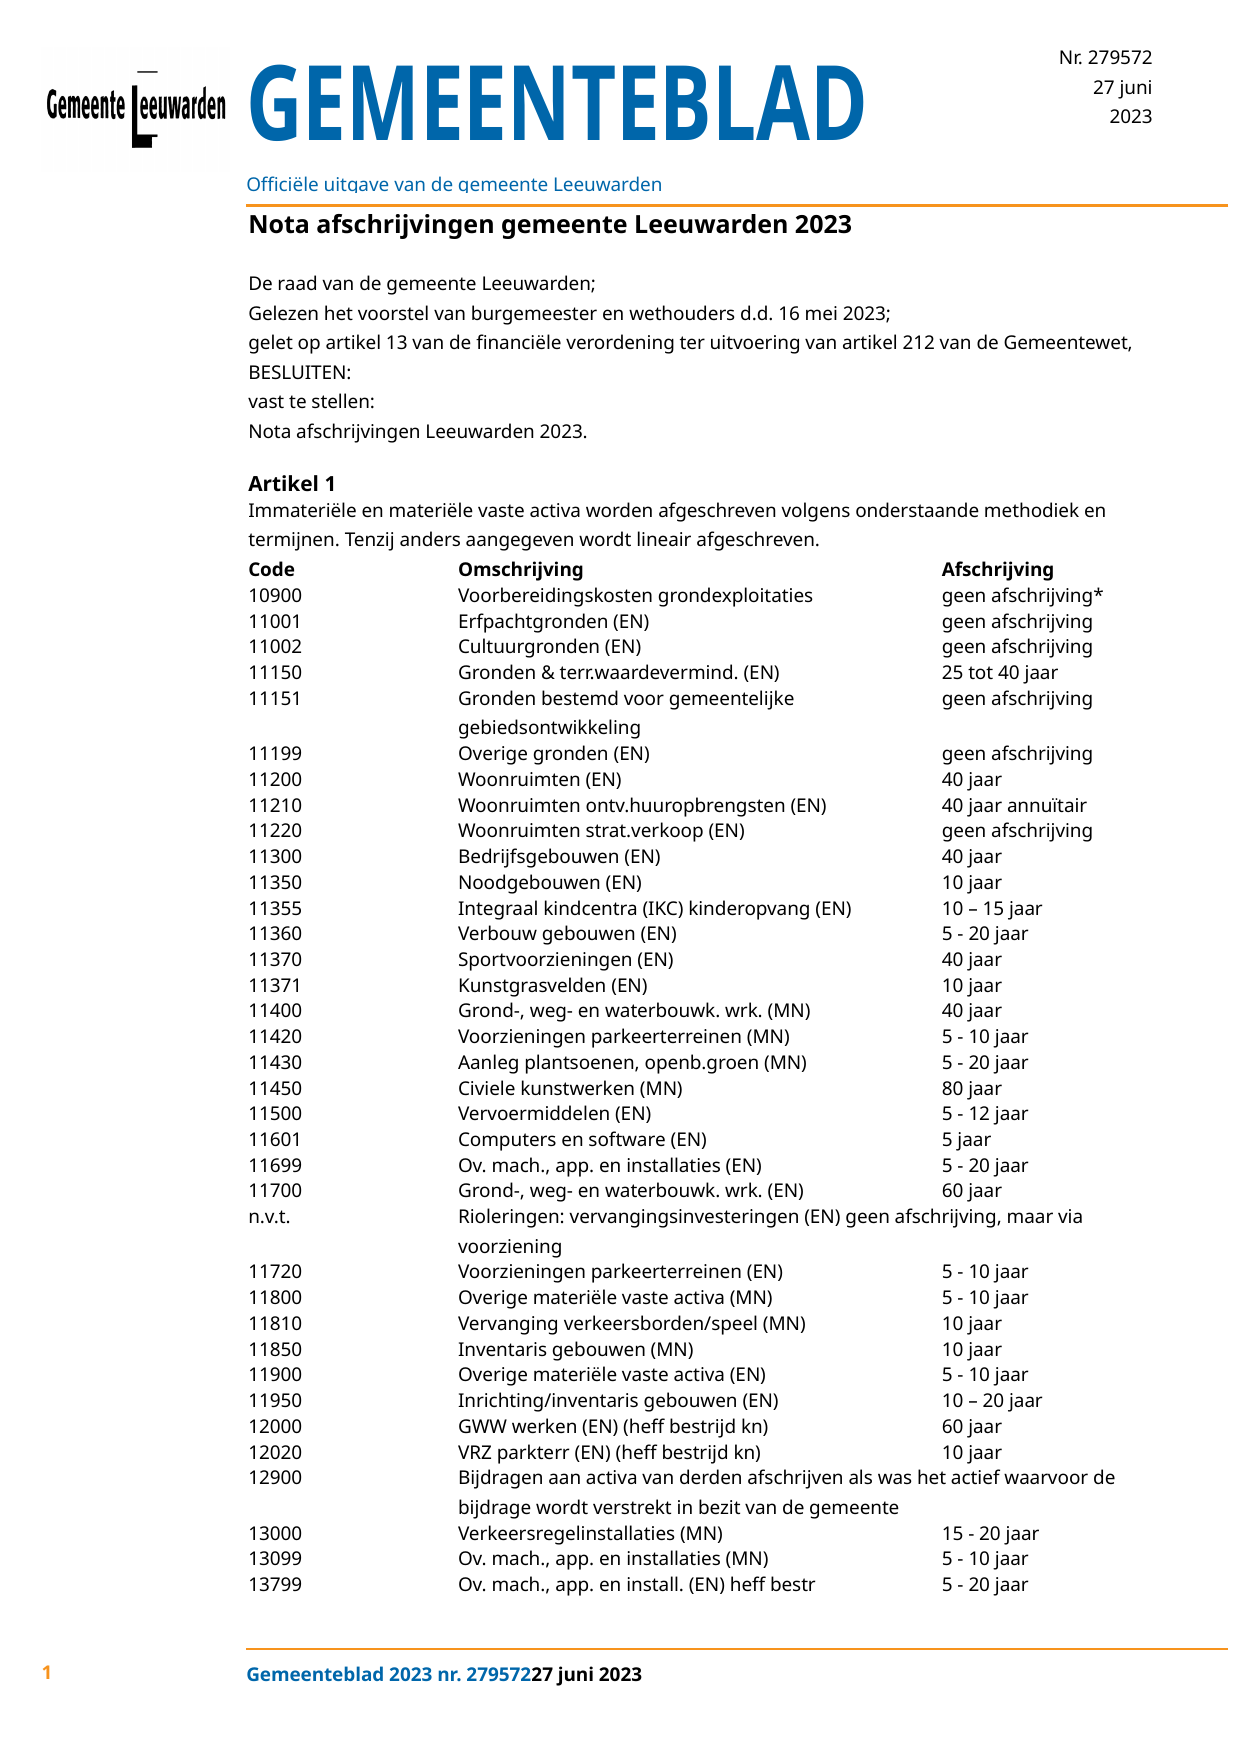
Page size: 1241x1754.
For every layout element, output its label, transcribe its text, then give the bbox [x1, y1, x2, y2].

table_cell 15 - 20 jaar [942, 1520, 1152, 1546]
table_cell Computers en software (EN) [458, 1126, 942, 1152]
table_cell 11950 [248, 1388, 458, 1413]
table_cell geen afschrijving [942, 608, 1152, 633]
table_cell 11150 [248, 659, 458, 685]
table_cell 11430 [248, 1049, 458, 1075]
table_cell 11810 [248, 1310, 458, 1336]
table_cell Erfpachtgronden (EN) [458, 608, 942, 633]
text De raad van de gemeente Leeuwarden; [248, 270, 1152, 296]
table_cell 12900 [248, 1465, 458, 1520]
table_cell Grond-, weg- en waterbouwk. wrk. (MN) [458, 998, 942, 1023]
table_cell 11800 [248, 1285, 458, 1310]
table_cell Noodgebouwen (EN) [458, 869, 942, 895]
text Gelezen het voorstel van burgemeester en wethouders d.d. 16 mei 2023; [248, 300, 1152, 326]
table_cell 10900 [248, 582, 458, 608]
table_cell 12020 [248, 1439, 458, 1464]
table_cell 11220 [248, 818, 458, 843]
table_cell 5 - 20 jaar [942, 920, 1152, 946]
table_header Omschrijving [458, 556, 942, 582]
table_cell 5 - 20 jaar [942, 1152, 1152, 1178]
table_cell 40 jaar annuïtair [942, 792, 1152, 817]
table_cell Bedrijfsgebouwen (EN) [458, 843, 942, 869]
table_cell 5 - 20 jaar [942, 1571, 1152, 1597]
table_cell Verkeersregelinstallaties (MN) [458, 1520, 942, 1546]
table_cell 11420 [248, 1023, 458, 1049]
table_cell Inventaris gebouwen (MN) [458, 1336, 942, 1362]
table_cell Civiele kunstwerken (MN) [458, 1075, 942, 1101]
table_cell 11151 [248, 685, 458, 740]
text Nota afschrijvingen gemeente Leeuwarden 2023 [248, 207, 1152, 241]
table_cell 11210 [248, 792, 458, 817]
table_cell Grond-, weg- en waterbouwk. wrk. (EN) [458, 1178, 942, 1203]
table_cell Overige materiële vaste activa (EN) [458, 1362, 942, 1387]
table_cell geen afschrijving [942, 634, 1152, 659]
table_cell 11350 [248, 869, 458, 895]
table_cell 13099 [248, 1546, 458, 1571]
table_cell Kunstgrasvelden (EN) [458, 972, 942, 998]
text Artikel 1 [248, 469, 1152, 497]
table_cell 10 jaar [942, 972, 1152, 998]
table_cell geen afschrijving* [942, 582, 1152, 608]
table_cell 10 – 15 jaar [942, 895, 1152, 920]
table_cell 13799 [248, 1571, 458, 1597]
table_cell 10 jaar [942, 1439, 1152, 1464]
table_cell GWW werken (EN) (heff bestrijd kn) [458, 1413, 942, 1439]
table_cell Bijdragen aan activa van derden afschrijven als was het actief waarvoor de bijdrage wordt verstrekt in bezit van de gemeente [458, 1465, 1152, 1520]
table_cell 13000 [248, 1520, 458, 1546]
table_cell geen afschrijving [942, 740, 1152, 766]
table_cell 11200 [248, 766, 458, 792]
table_cell Ov. mach., app. en installaties (EN) [458, 1152, 942, 1178]
table_cell 5 jaar [942, 1126, 1152, 1152]
table_cell Ov. mach., app. en installaties (MN) [458, 1546, 942, 1571]
text vast te stellen: [248, 389, 1152, 414]
table_cell Overige gronden (EN) [458, 740, 942, 766]
table_cell 11699 [248, 1152, 458, 1178]
text BESLUITEN: [248, 359, 1152, 385]
table_cell Overige materiële vaste activa (MN) [458, 1285, 942, 1310]
table_cell 10 – 20 jaar [942, 1388, 1152, 1413]
table_cell Sportvoorzieningen (EN) [458, 946, 942, 972]
table_cell Cultuurgronden (EN) [458, 634, 942, 659]
table_cell Woonruimten (EN) [458, 766, 942, 792]
table_cell 11360 [248, 920, 458, 946]
table_cell Voorbereidingskosten grondexploitaties [458, 582, 942, 608]
table_cell 10 jaar [942, 869, 1152, 895]
table_cell 10 jaar [942, 1336, 1152, 1362]
table_cell Voorzieningen parkeerterreinen (MN) [458, 1023, 942, 1049]
table_cell n.v.t. [248, 1204, 458, 1259]
table_header Afschrijving [942, 556, 1152, 582]
table_cell 5 - 12 jaar [942, 1101, 1152, 1126]
table_cell Rioleringen: vervangingsinvesteringen (EN) geen afschrijving, maar via voorziening [458, 1204, 1152, 1259]
table_cell 5 - 10 jaar [942, 1259, 1152, 1284]
table_cell 60 jaar [942, 1178, 1152, 1203]
table_cell Integraal kindcentra (IKC) kinderopvang (EN) [458, 895, 942, 920]
table_cell 11300 [248, 843, 458, 869]
table_cell geen afschrijving [942, 685, 1152, 740]
table_cell 11370 [248, 946, 458, 972]
table_cell 25 tot 40 jaar [942, 659, 1152, 685]
table_cell 11001 [248, 608, 458, 633]
table_cell 5 - 10 jaar [942, 1546, 1152, 1571]
table_cell 11700 [248, 1178, 458, 1203]
table_cell Woonruimten strat.verkoop (EN) [458, 818, 942, 843]
table_cell 40 jaar [942, 946, 1152, 972]
table_cell 11720 [248, 1259, 458, 1284]
table_cell 5 - 20 jaar [942, 1049, 1152, 1075]
text Immateriële en materiële vaste activa worden afgeschreven volgens onderstaande methodiek en termijnen. Tenzij anders aangegeven wordt lineair afgeschreven. [248, 497, 1152, 552]
table_cell 60 jaar [942, 1413, 1152, 1439]
table_cell Woonruimten ontv.huuropbrengsten (EN) [458, 792, 942, 817]
table_cell 40 jaar [942, 843, 1152, 869]
table_cell 11371 [248, 972, 458, 998]
table_cell Aanleg plantsoenen, openb.groen (MN) [458, 1049, 942, 1075]
table_header Code [248, 556, 458, 582]
table_cell 12000 [248, 1413, 458, 1439]
table_cell 11199 [248, 740, 458, 766]
table_cell 11601 [248, 1126, 458, 1152]
picture [41, 47, 231, 172]
text gelet op artikel 13 van de financiële verordening ter uitvoering van artikel 212 van de Gemeentewet, [248, 329, 1152, 355]
table_cell VRZ parkterr (EN) (heff bestrijd kn) [458, 1439, 942, 1464]
table_cell Gronden & terr.waardevermind. (EN) [458, 659, 942, 685]
table_cell 11355 [248, 895, 458, 920]
table_cell Vervanging verkeersborden/speel (MN) [458, 1310, 942, 1336]
table_cell 5 - 10 jaar [942, 1285, 1152, 1310]
table_cell Voorzieningen parkeerterreinen (EN) [458, 1259, 942, 1284]
table_cell 80 jaar [942, 1075, 1152, 1101]
table_cell Ov. mach., app. en install. (EN) heff bestr [458, 1571, 942, 1597]
table_cell 11500 [248, 1101, 458, 1126]
table_cell 11450 [248, 1075, 458, 1101]
table_cell Gronden bestemd voor gemeentelijke gebiedsontwikkeling [458, 685, 942, 740]
table_cell 40 jaar [942, 998, 1152, 1023]
table_cell Vervoermiddelen (EN) [458, 1101, 942, 1126]
table_cell 11002 [248, 634, 458, 659]
table_cell Verbouw gebouwen (EN) [458, 920, 942, 946]
table_cell 11850 [248, 1336, 458, 1362]
text Nota afschrijvingen Leeuwarden 2023. [248, 418, 1152, 444]
table_cell 11400 [248, 998, 458, 1023]
table_cell 10 jaar [942, 1310, 1152, 1336]
table_cell 11900 [248, 1362, 458, 1387]
table_cell 5 - 10 jaar [942, 1023, 1152, 1049]
table_cell Inrichting/inventaris gebouwen (EN) [458, 1388, 942, 1413]
table_cell 5 - 10 jaar [942, 1362, 1152, 1387]
table_cell 40 jaar [942, 766, 1152, 792]
table_cell geen afschrijving [942, 818, 1152, 843]
